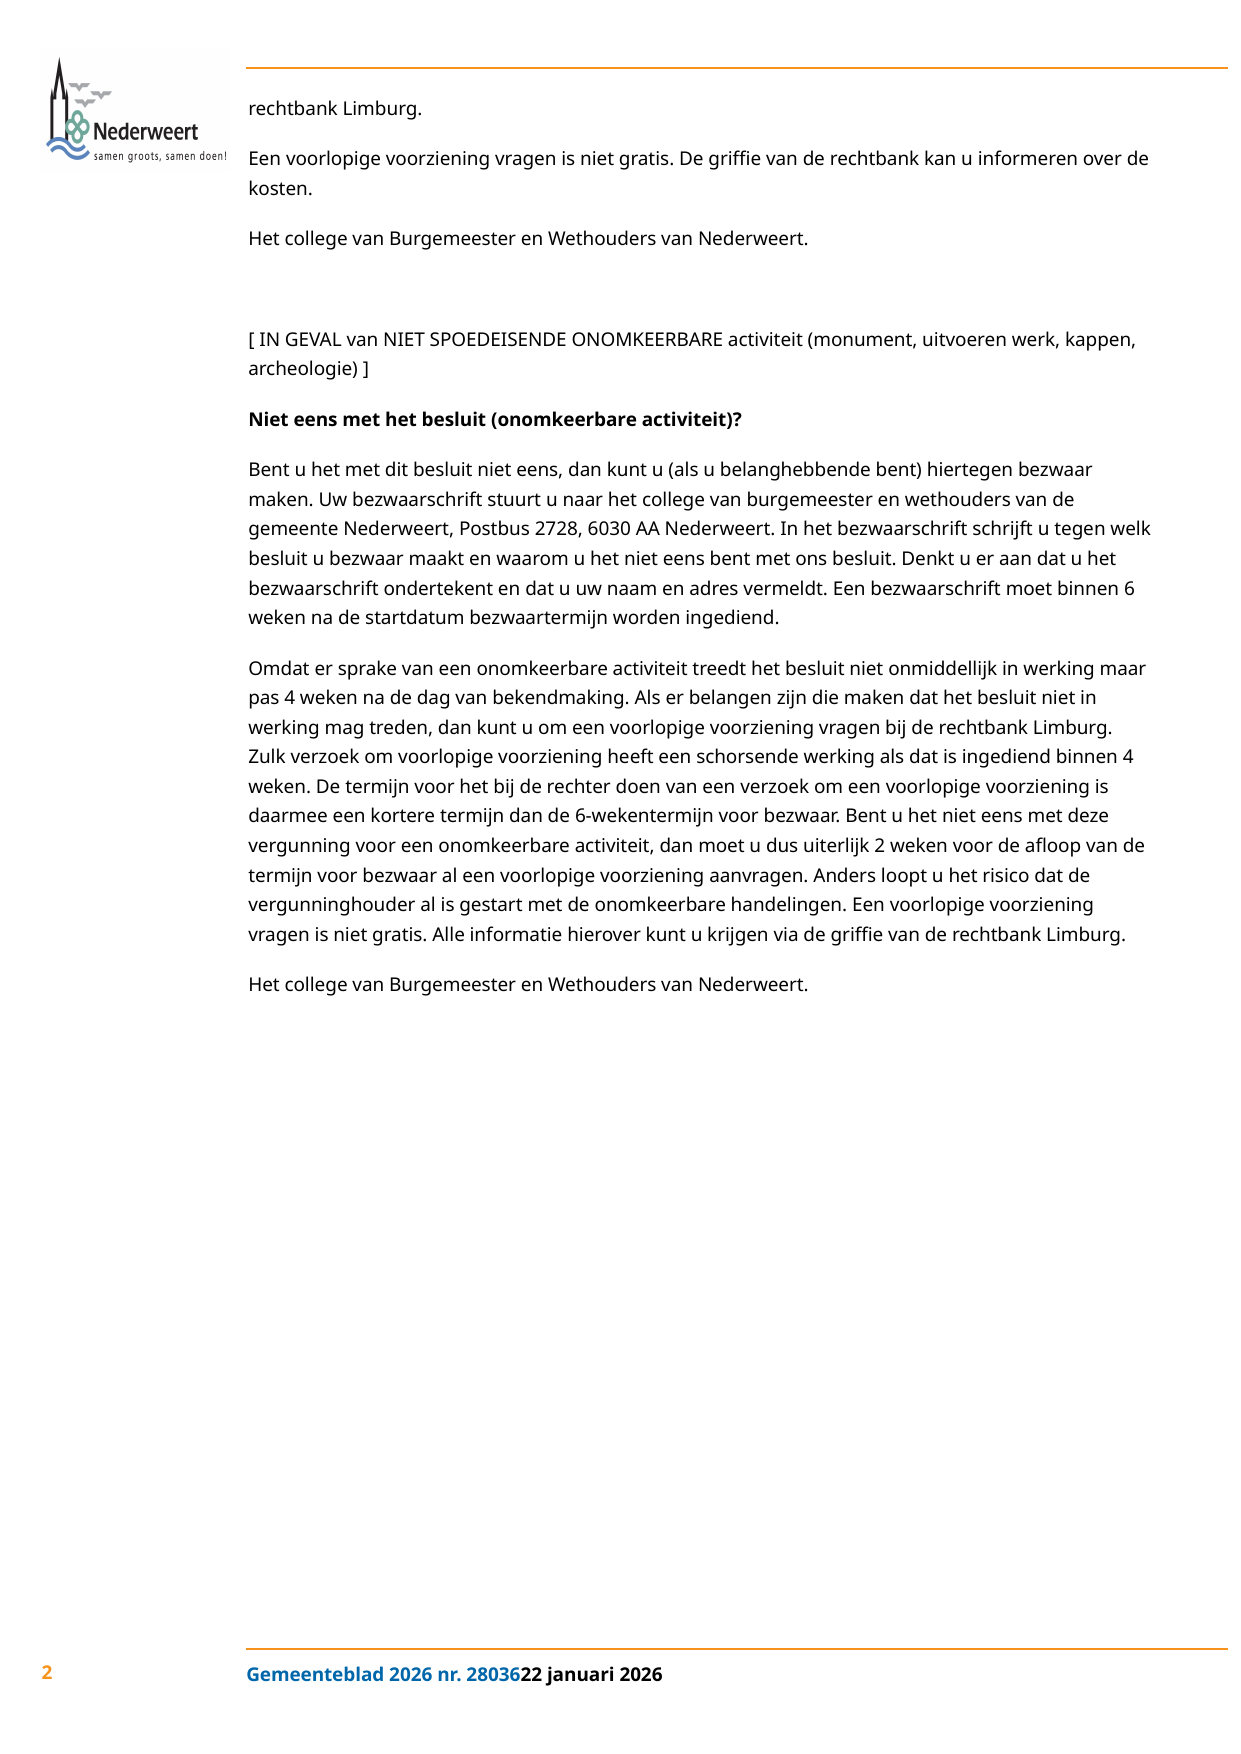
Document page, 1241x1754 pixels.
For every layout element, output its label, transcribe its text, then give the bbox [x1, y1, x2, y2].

text rechtbank Limburg. [248, 95, 1152, 121]
text Het college van Burgemeester en Wethouders van Nederweert. [248, 971, 1152, 997]
text Niet eens met het besluit (onomkeerbare activiteit)? [248, 406, 1152, 432]
text Het college van Burgemeester en Wethouders van Nederweert. [248, 225, 1152, 251]
text [ IN GEVAL van NIET SPOEDEISENDE ONOMKEERBARE activiteit (monument, uitvoeren werk, kappen, archeologie) ] [248, 326, 1152, 381]
text Een voorlopige voorziening vragen is niet gratis. De griffie van de rechtbank kan u informeren over de kosten. [248, 145, 1152, 201]
text Bent u het met dit besluit niet eens, dan kunt u (als u belanghebbende bent) hiertegen bezwaar maken. Uw bezwaarschrift stuurt u naar het college van burgemeester en wethouders van de gemeente Nederweert, Postbus 2728, 6030 AA Nederweert. In het bezwaarschrift schrijft u tegen welk besluit u bezwaar maakt en waarom u het niet eens bent met ons besluit. Denkt u er aan dat u het bezwaarschrift ondertekent en dat u uw naam en adres vermeldt. Een bezwaarschrift moet binnen 6 weken na de startdatum bezwaartermijn worden ingediend. [248, 456, 1152, 630]
picture [41, 47, 231, 172]
text Omdat er sprake van een onomkeerbare activiteit treedt het besluit niet onmiddellijk in werking maar pas 4 weken na de dag van bekendmaking. Als er belangen zijn die maken dat het besluit niet in werking mag treden, dan kunt u om een voorlopige voorziening vragen bij de rechtbank Limburg. Zulk verzoek om voorlopige voorziening heeft een schorsende werking als dat is ingediend binnen 4 weken. De termijn voor het bij de rechter doen van een verzoek om een voorlopige voorziening is daarmee een kortere termijn dan de 6-wekentermijn voor bezwaar. Bent u het niet eens met deze vergunning voor een onomkeerbare activiteit, dan moet u dus uiterlijk 2 weken voor de afloop van de termijn voor bezwaar al een voorlopige voorziening aanvragen. Anders loopt u het risico dat de vergunninghouder al is gestart met de onomkeerbare handelingen. Een voorlopige voorziening vragen is niet gratis. Alle informatie hierover kunt u krijgen via de griffie van de rechtbank Limburg. [248, 655, 1152, 947]
